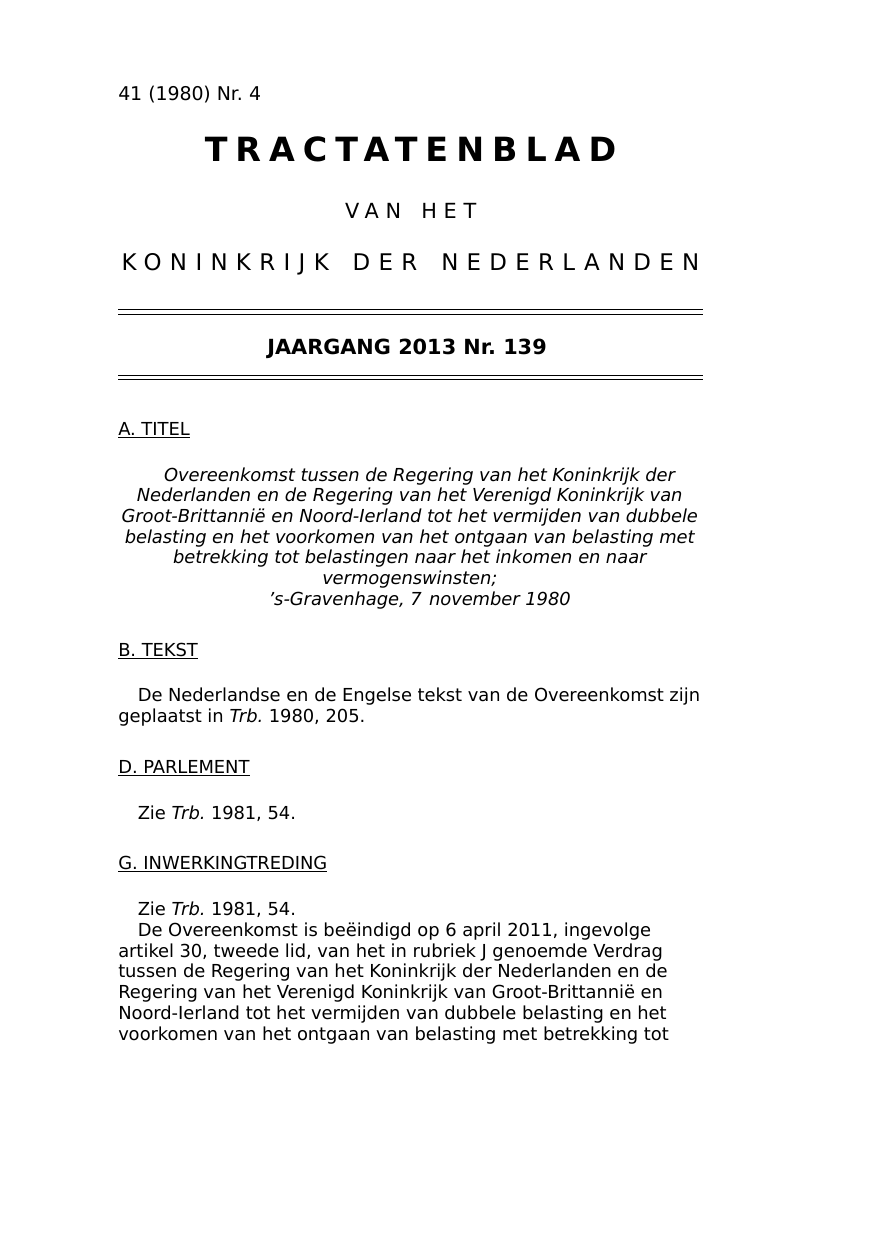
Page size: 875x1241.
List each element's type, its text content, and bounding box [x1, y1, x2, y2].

text KONINKRIJK DER NEDERLANDEN [118, 249, 703, 276]
text Overeenkomst tussen de Regering van het Koninkrijk der Nederlanden en de Regering van het Verenigd Koninkrijk van Groot-Brittannië en Noord-Ierland tot het vermijden van dubbele belasting en het voorkomen van het ontgaan van belasting met betrekking tot belastingen naar het inkomen en naar vermogenswinsten; [118, 464, 703, 589]
subtitle A. TITEL [118, 419, 703, 439]
text ’s-Gravenhage, 7 november 1980 [118, 589, 703, 609]
text TRACTATENBLAD [118, 130, 703, 169]
text JAARGANG 2013 Nr. 139 [118, 335, 703, 359]
text VAN HET [118, 199, 703, 223]
text Zie Trb. 1981, 54. [118, 802, 703, 823]
text De Overeenkomst is beëindigd op 6 april 2011, ingevolge artikel 30, tweede lid, van het in rubriek J genoemde Verdrag tussen de Regering van het Koninkrijk der Nederlanden en de Regering van het Verenigd Koninkrijk van Groot-Brittannië en Noord-Ierland tot het vermijden van dubbele belasting en het voorkomen van het ontgaan van belasting met betrekking tot [118, 920, 703, 1044]
subtitle G. INWERKINGTREDING [118, 853, 703, 874]
text 41 (1980) Nr. 4 [118, 83, 703, 105]
text Zie Trb. 1981, 54. [118, 899, 703, 920]
text De Nederlandse en de Engelse tekst van de Overeenkomst zijn geplaatst in Trb. 1980, 205. [118, 685, 703, 727]
subtitle B. TEKST [118, 639, 703, 660]
subtitle D. PARLEMENT [118, 757, 703, 777]
